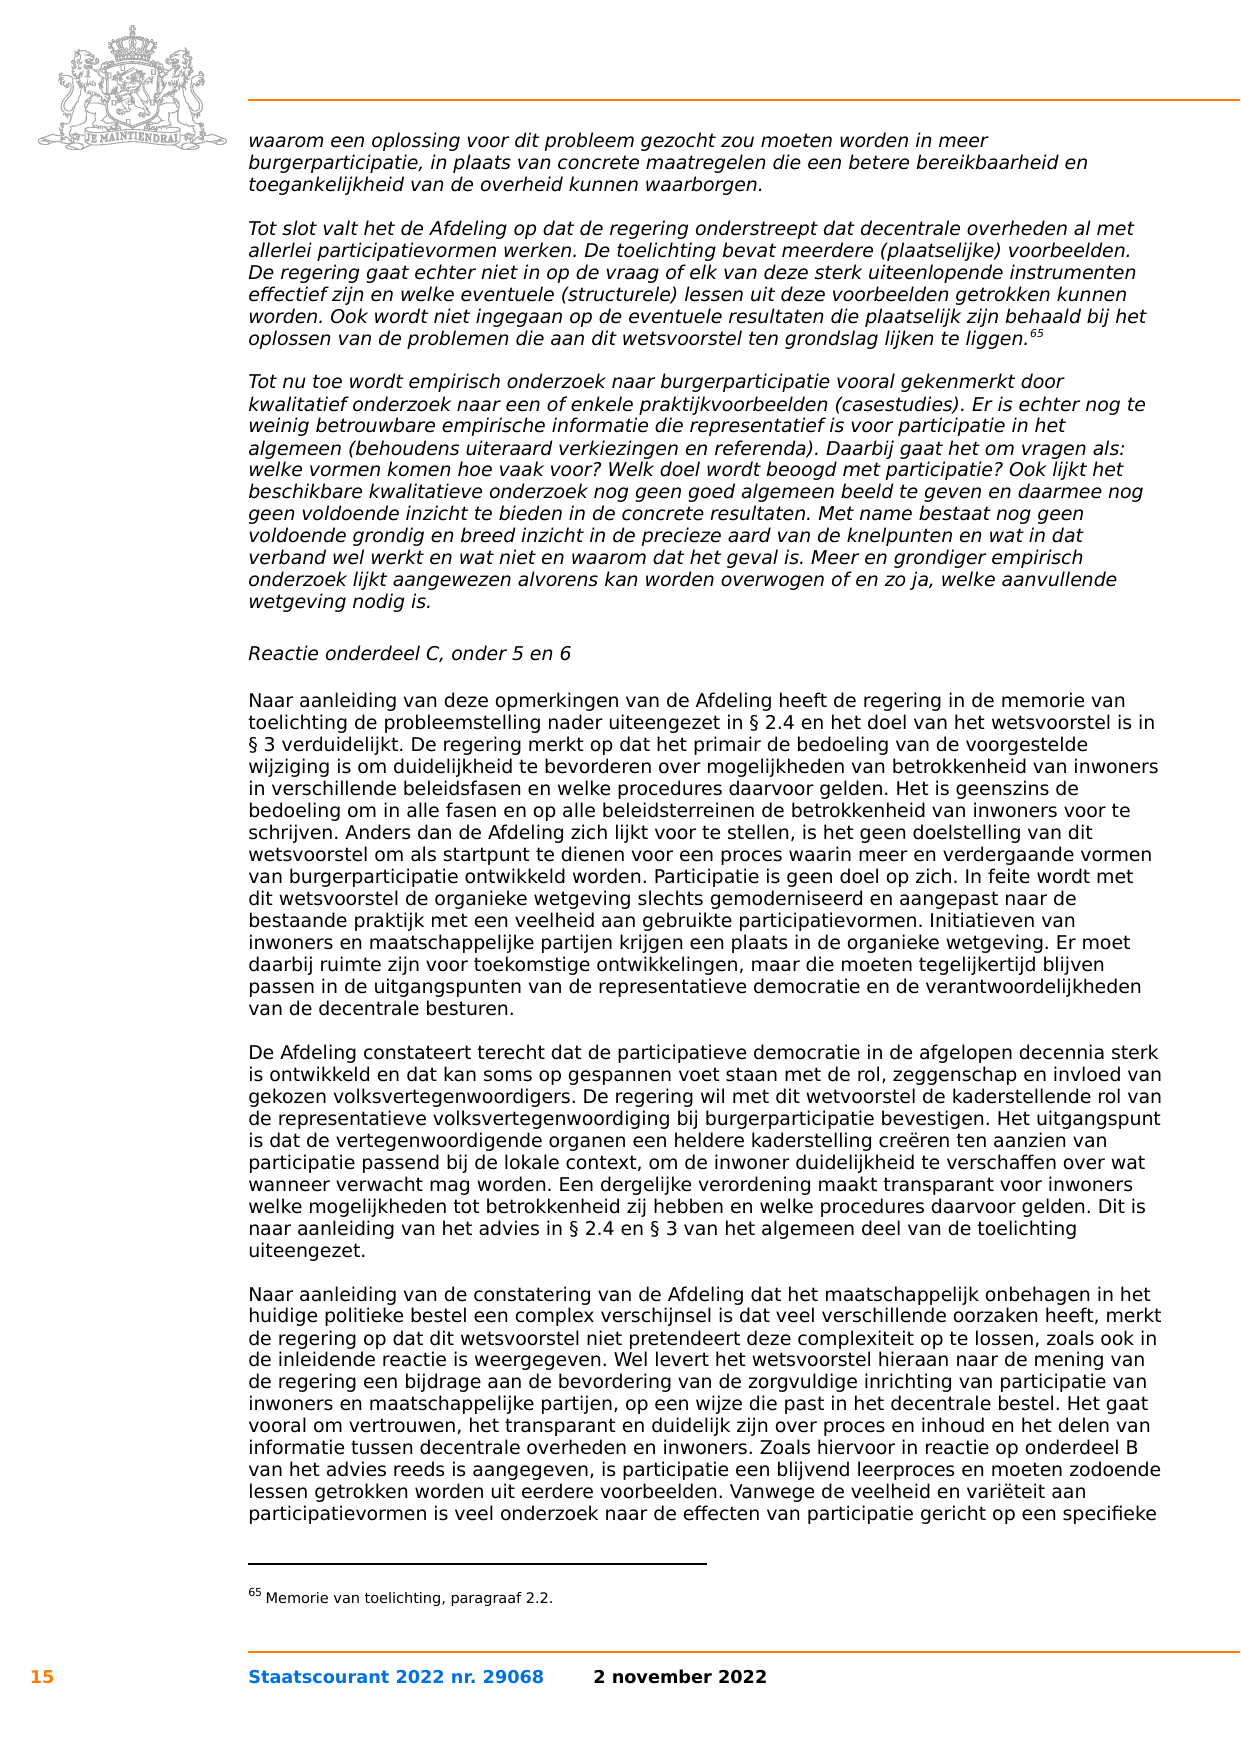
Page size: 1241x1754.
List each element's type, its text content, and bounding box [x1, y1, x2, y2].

text De Afdeling constateert terecht dat de participatieve democratie in de afgelopen decennia sterk is ontwikkeld en dat kan soms op gespannen voet staan met de rol, zeggenschap en invloed van gekozen volksvertegenwoordigers. De regering wil met dit wetvoorstel de kaderstellende rol van de representatieve volksvertegenwoordiging bij burgerparticipatie bevestigen. Het uitgangspunt is dat de vertegenwoordigende organen een heldere kaderstelling creëren ten aanzien van participatie passend bij de lokale context, om de inwoner duidelijkheid te verschaffen over wat wanneer verwacht mag worden. Een dergelijke verordening maakt transparant voor inwoners welke mogelijkheden tot betrokkenheid zij hebben en welke procedures daarvoor gelden. Dit is naar aanleiding van het advies in § 2.4 en § 3 van het algemeen deel van de toelichting uiteengezet. [248, 1042, 1163, 1262]
picture [38, 25, 227, 150]
text Memorie van toelichting, paragraaf 2.2. [248, 1586, 1163, 1608]
text Naar aanleiding van deze opmerkingen van de Afdeling heeft de regering in de memorie van toelichting de probleemstelling nader uiteengezet in § 2.4 en het doel van het wetsvoorstel is in § 3 verduidelijkt. De regering merkt op dat het primair de bedoeling van de voorgestelde wijziging is om duidelijkheid te bevorderen over mogelijkheden van betrokkenheid van inwoners in verschillende beleidsfasen en welke procedures daarvoor gelden. Het is geenszins de bedoeling om in alle fasen en op alle beleidsterreinen de betrokkenheid van inwoners voor te schrijven. Anders dan de Afdeling zich lijkt voor te stellen, is het geen doelstelling van dit wetsvoorstel om als startpunt te dienen voor een proces waarin meer en verdergaande vormen van burgerparticipatie ontwikkeld worden. Participatie is geen doel op zich. In feite wordt met dit wetsvoorstel de organieke wetgeving slechts gemoderniseerd en aangepast naar de bestaande praktijk met een veelheid aan gebruikte participatievormen. Initiatieven van inwoners en maatschappelijke partijen krijgen een plaats in de organieke wetgeving. Er moet daarbij ruimte zijn voor toekomstige ontwikkelingen, maar die moeten tegelijkertijd blijven passen in de uitgangspunten van de representatieve democratie en de verantwoordelijkheden van de decentrale besturen. [248, 690, 1163, 1020]
text Tot nu toe wordt empirisch onderzoek naar burgerparticipatie vooral gekenmerkt door kwalitatief onderzoek naar een of enkele praktijkvoorbeelden (casestudies). Er is echter nog te weinig betrouwbare empirische informatie die representatief is voor participatie in het algemeen (behoudens uiteraard verkiezingen en referenda). Daarbij gaat het om vragen als: welke vormen komen hoe vaak voor? Welk doel wordt beoogd met participatie? Ook lijkt het beschikbare kwalitatieve onderzoek nog geen goed algemeen beeld te geven en daarmee nog geen voldoende inzicht te bieden in de concrete resultaten. Met name bestaat nog geen voldoende grondig en breed inzicht in de precieze aard van de knelpunten en wat in dat verband wel werkt en wat niet en waarom dat het geval is. Meer en grondiger empirisch onderzoek lijkt aangewezen alvorens kan worden overwogen of en zo ja, welke aanvullende wetgeving nodig is. [248, 371, 1163, 613]
subtitle Reactie onderdeel C, onder 5 en 6 [248, 643, 1163, 665]
text waarom een oplossing voor dit probleem gezocht zou moeten worden in meer burgerparticipatie, in plaats van concrete maatregelen die een betere bereikbaarheid en toegankelijkheid van de overheid kunnen waarborgen. [248, 130, 1163, 196]
text Tot slot valt het de Afdeling op dat de regering onderstreept dat decentrale overheden al met allerlei participatievormen werken. De toelichting bevat meerdere (plaatselijke) voorbeelden. De regering gaat echter niet in op de vraag of elk van deze sterk uiteenlopende instrumenten effectief zijn en welke eventuele (structurele) lessen uit deze voorbeelden getrokken kunnen worden. Ook wordt niet ingegaan op de eventuele resultaten die plaatselijk zijn behaald bij het oplossen van de problemen die aan dit wetsvoorstel ten grondslag lijken te liggen. [248, 218, 1163, 349]
text Naar aanleiding van de constatering van de Afdeling dat het maatschappelijk onbehagen in het huidige politieke bestel een complex verschijnsel is dat veel verschillende oorzaken heeft, merkt de regering op dat dit wetsvoorstel niet pretendeert deze complexiteit op te lossen, zoals ook in de inleidende reactie is weergegeven. Wel levert het wetsvoorstel hieraan naar de mening van de regering een bijdrage aan de bevordering van de zorgvuldige inrichting van participatie van inwoners en maatschappelijke partijen, op een wijze die past in het decentrale bestel. Het gaat vooral om vertrouwen, het transparant en duidelijk zijn over proces en inhoud en het delen van informatie tussen decentrale overheden en inwoners. Zoals hiervoor in reactie op onderdeel B van het advies reeds is aangegeven, is participatie een blijvend leerproces en moeten zodoende lessen getrokken worden uit eerdere voorbeelden. Vanwege de veelheid en variëteit aan participatievormen is veel onderzoek naar de effecten van participatie gericht op een specifieke [248, 1283, 1163, 1525]
